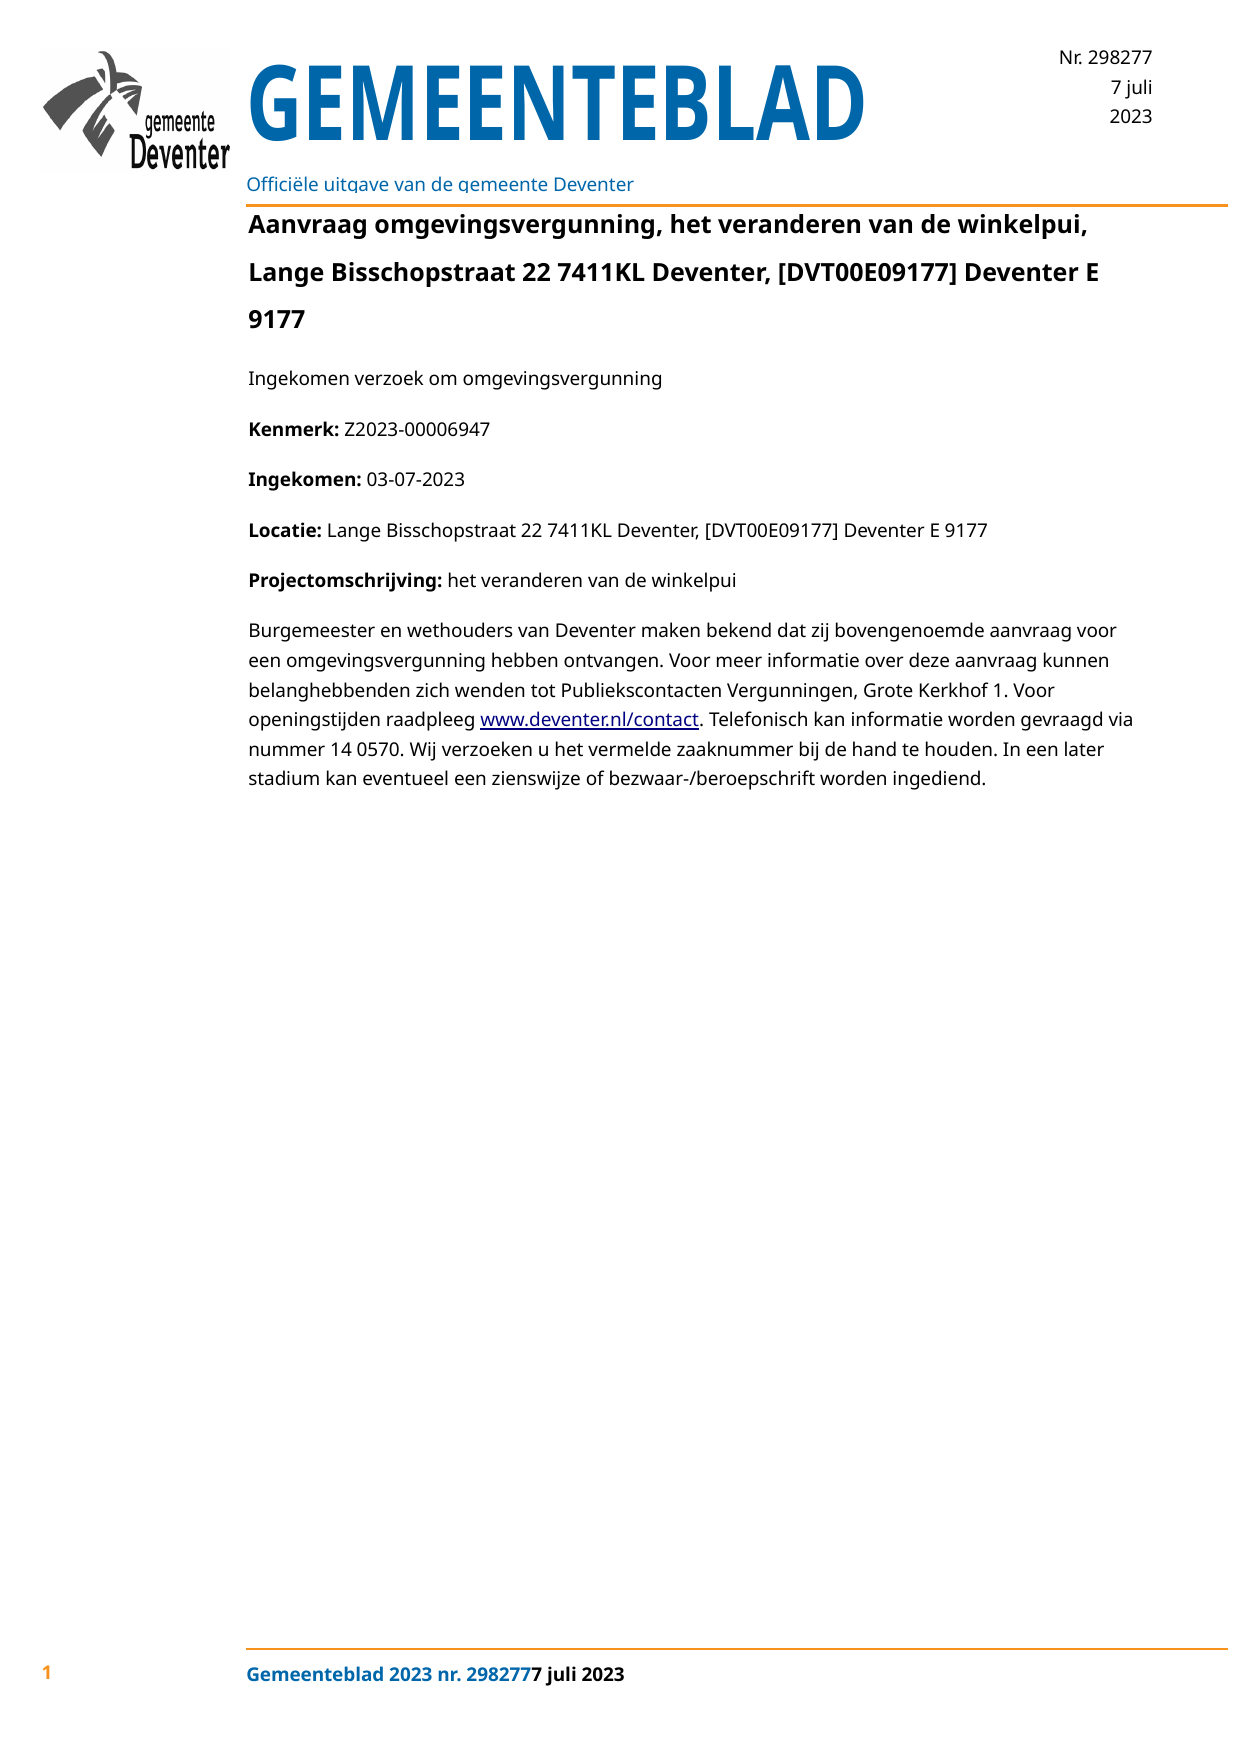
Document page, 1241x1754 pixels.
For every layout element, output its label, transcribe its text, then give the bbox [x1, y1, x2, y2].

text Ingekomen: 03-07-2023 [248, 466, 1152, 492]
text Ingekomen verzoek om omgevingsvergunning [248, 366, 1152, 391]
text Aanvraag omgevingsvergunning, het veranderen van de winkelpui, Lange Bisschopstraat 22 7411KL Deventer, [DVT00E09177] Deventer E 9177 [248, 207, 1152, 336]
text Kenmerk: Z2023-00006947 [248, 416, 1152, 442]
text Burgemeester en wethouders van Deventer maken bekend dat zij bovengenoemde aanvraag voor een omgevingsvergunning hebben ontvangen. Voor meer informatie over deze aanvraag kunnen belanghebbenden zich wenden tot Publiekscontacten Vergunningen, Grote Kerkhof 1. Voor openingstijden raadpleeg www.deventer.nl/contact. Telefonisch kan informatie worden gevraagd via nummer 14 0570. Wij verzoeken u het vermelde zaaknummer bij de hand te houden. In een later stadium kan eventueel een zienswijze of bezwaar-/beroepschrift worden ingediend. [248, 618, 1152, 791]
text Projectomschrijving: het veranderen van de winkelpui [248, 567, 1152, 593]
text Locatie: Lange Bisschopstraat 22 7411KL Deventer, [DVT00E09177] Deventer E 9177 [248, 517, 1152, 542]
picture [41, 47, 231, 172]
